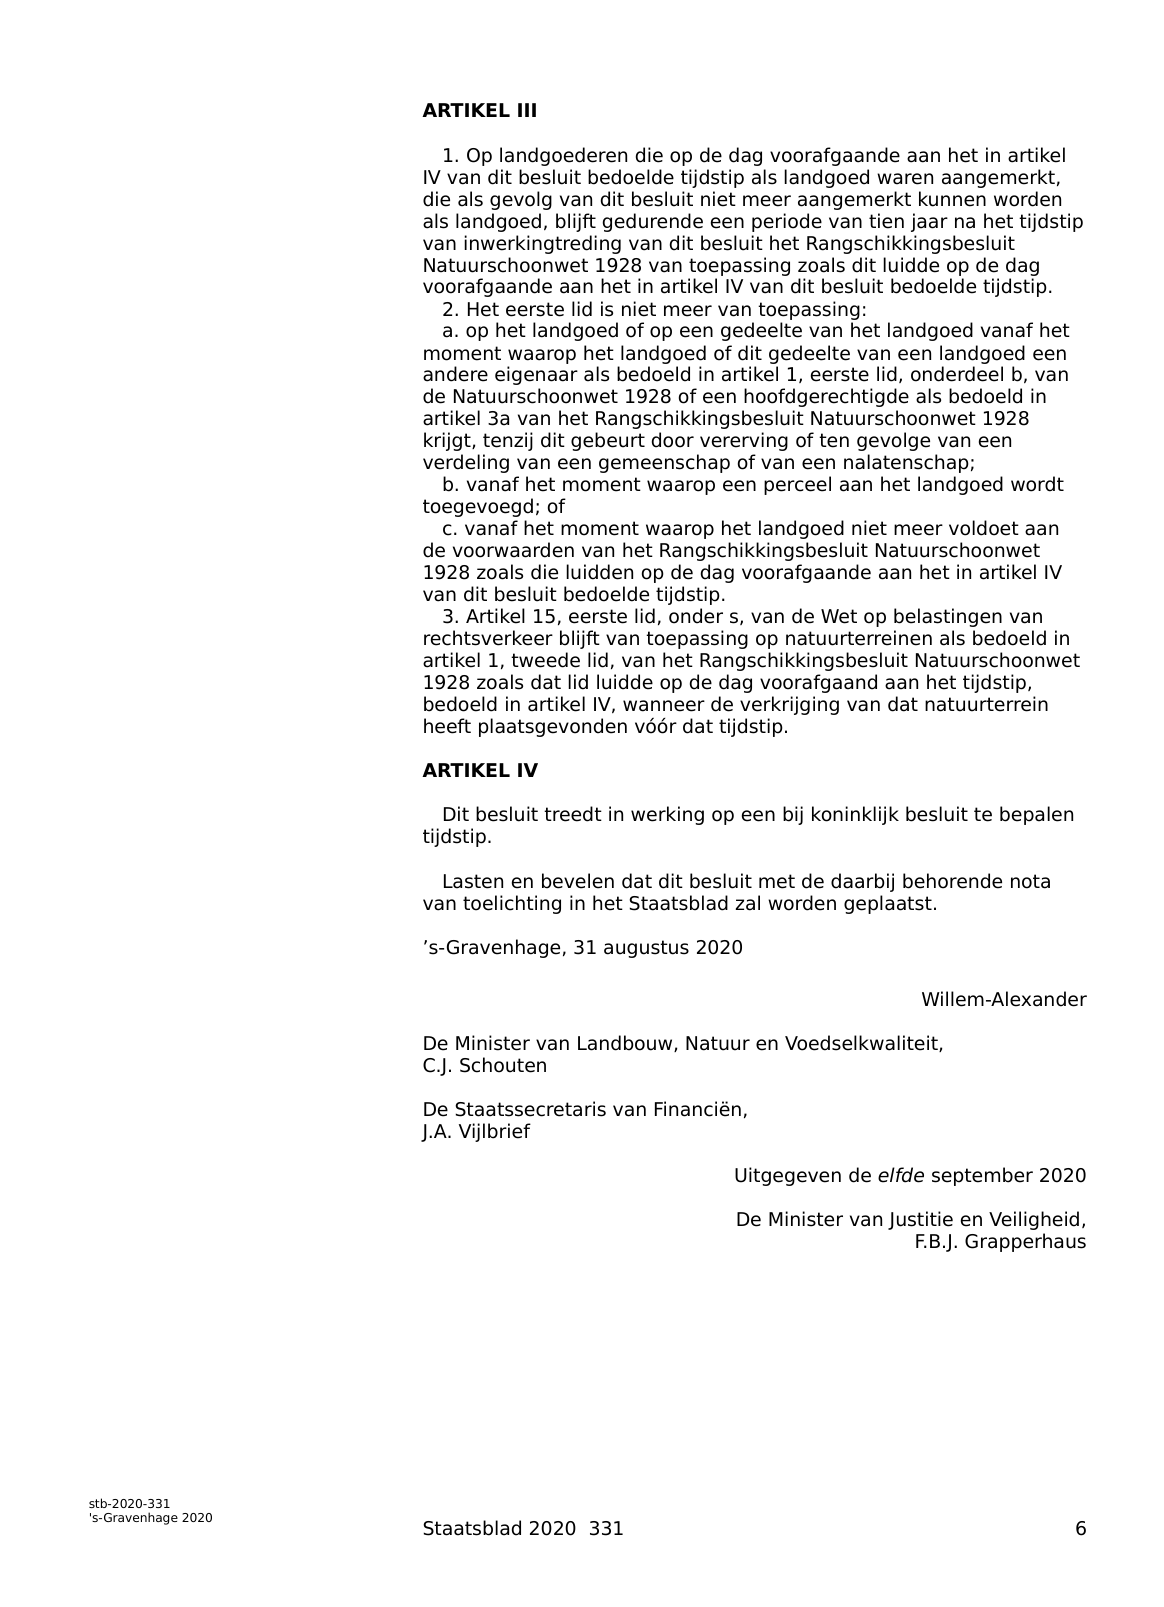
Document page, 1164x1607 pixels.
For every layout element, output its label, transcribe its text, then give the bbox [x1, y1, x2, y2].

text Lasten en bevelen dat dit besluit met de daarbij behorende nota van toelichting in het Staatsblad zal worden geplaatst. [422, 871, 1087, 914]
text c. vanaf het moment waarop het landgoed niet meer voldoet aan de voorwaarden van het Rangschikkingsbesluit Natuurschoonwet 1928 zoals die luidden op de dag voorafgaande aan het in artikel IV van dit besluit bedoelde tijdstip. [422, 518, 1087, 606]
text Uitgegeven de elfde september 2020 [422, 1165, 1087, 1187]
subtitle ARTIKEL III [422, 100, 1087, 122]
text De Staatssecretaris van Financiën, J.A. Vijlbrief [422, 1099, 1087, 1143]
text Dit besluit treedt in werking op een bij koninklijk besluit te bepalen tijdstip. [422, 804, 1087, 848]
text a. op het landgoed of op een gedeelte van het landgoed vanaf het moment waarop het landgoed of dit gedeelte van een landgoed een andere eigenaar als bedoeld in artikel 1, eerste lid, onderdeel b, van de Natuurschoonwet 1928 of een hoofdgerechtigde als bedoeld in artikel 3a van het Rangschikkingsbesluit Natuurschoonwet 1928 krijgt, tenzij dit gebeurt door vererving of ten gevolge van een verdeling van een gemeenschap of van een nalatenschap; [422, 320, 1087, 474]
text 's-Gravenhage 2020 [88, 1511, 323, 1525]
text De Minister van Landbouw, Natuur en Voedselkwaliteit, C.J. Schouten [422, 1033, 1087, 1077]
text Willem-Alexander [422, 989, 1087, 1011]
text b. vanaf het moment waarop een perceel aan het landgoed wordt toegevoegd; of [422, 474, 1087, 518]
text 1. Op landgoederen die op de dag voorafgaande aan het in artikel IV van dit besluit bedoelde tijdstip als landgoed waren aangemerkt, die als gevolg van dit besluit niet meer aangemerkt kunnen worden als landgoed, blijft gedurende een periode van tien jaar na het tijdstip van inwerkingtreding van dit besluit het Rangschikkingsbesluit Natuurschoonwet 1928 van toepassing zoals dit luidde op de dag voorafgaande aan het in artikel IV van dit besluit bedoelde tijdstip. [422, 144, 1087, 298]
text 2. Het eerste lid is niet meer van toepassing: [422, 298, 1087, 320]
text De Minister van Justitie en Veiligheid, F.B.J. Grapperhaus [422, 1209, 1087, 1253]
text stb-2020-331 [88, 1497, 323, 1511]
text ’s-Gravenhage, 31 augustus 2020 [422, 937, 1087, 959]
subtitle ARTIKEL IV [422, 760, 1087, 782]
text 3. Artikel 15, eerste lid, onder s, van de Wet op belastingen van rechtsverkeer blijft van toepassing op natuurterreinen als bedoeld in artikel 1, tweede lid, van het Rangschikkingsbesluit Natuurschoonwet 1928 zoals dat lid luidde op de dag voorafgaand aan het tijdstip, bedoeld in artikel IV, wanneer de verkrijging van dat natuurterrein heeft plaatsgevonden vóór dat tijdstip. [422, 606, 1087, 738]
